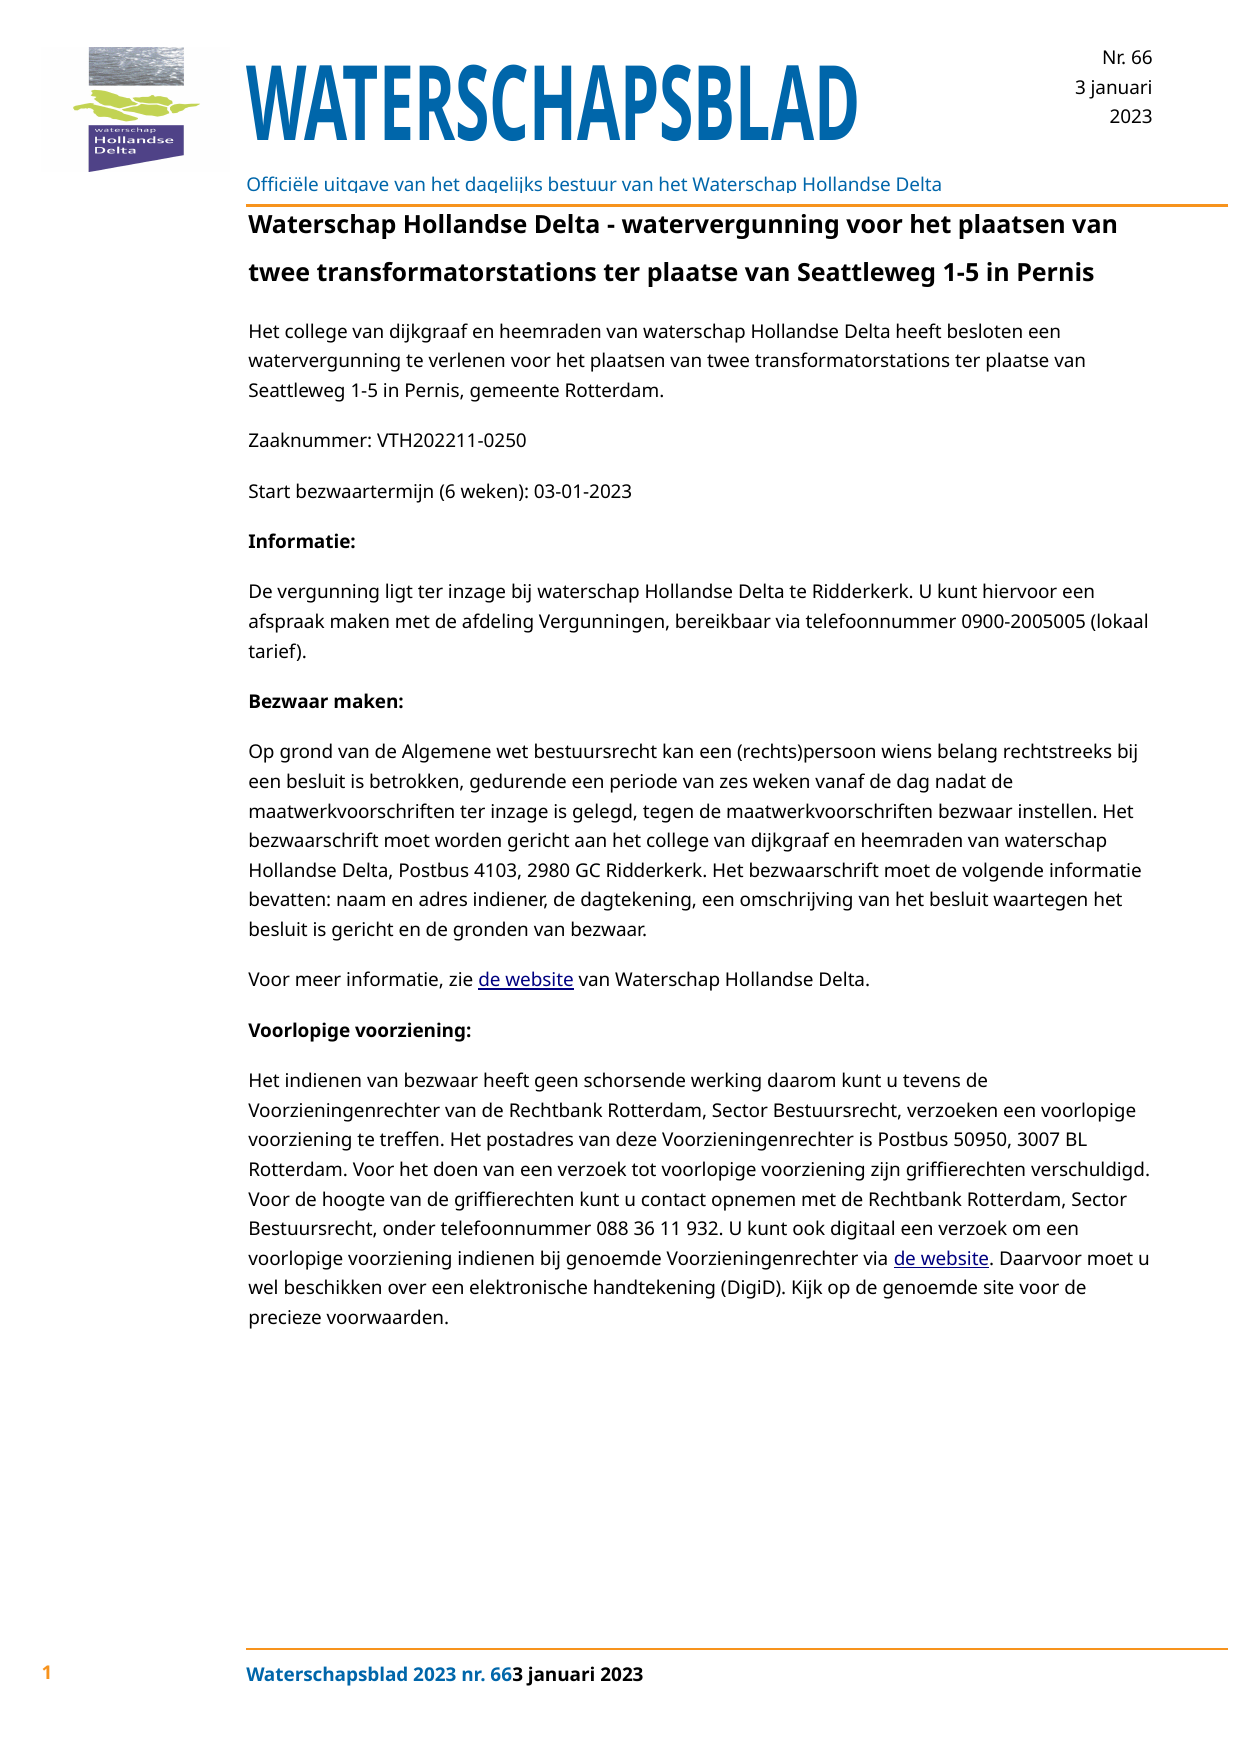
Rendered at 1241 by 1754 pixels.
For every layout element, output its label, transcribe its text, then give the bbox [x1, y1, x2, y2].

text Voorlopige voorziening: [248, 1017, 1152, 1043]
text Waterschap Hollandse Delta - watervergunning voor het plaatsen van twee transformatorstations ter plaatse van Seattleweg 1-5 in Pernis [248, 207, 1152, 288]
text Start bezwaartermijn (6 weken): 03-01-2023 [248, 478, 1152, 504]
text Het college van dijkgraaf en heemraden van waterschap Hollandse Delta heeft besloten een watervergunning te verlenen voor het plaatsen van twee transformatorstations ter plaatse van Seattleweg 1-5 in Pernis, gemeente Rotterdam. [248, 318, 1152, 403]
text Op grond van de Algemene wet bestuursrecht kan een (rechts)persoon wiens belang rechtstreeks bij een besluit is betrokken, gedurende een periode van zes weken vanaf de dag nadat de maatwerkvoorschriften ter inzage is gelegd, tegen de maatwerkvoorschriften bezwaar instellen. Het bezwaarschrift moet worden gericht aan het college van dijkgraaf en heemraden van waterschap Hollandse Delta, Postbus 4103, 2980 GC Ridderkerk. Het bezwaarschrift moet de volgende informatie bevatten: naam en adres indiener, de dagtekening, een omschrijving van het besluit waartegen het besluit is gericht en de gronden van bezwaar. [248, 739, 1152, 942]
text Het indienen van bezwaar heeft geen schorsende werking daarom kunt u tevens de Voorzieningenrechter van de Rechtbank Rotterdam, Sector Bestuursrecht, verzoeken een voorlopige voorziening te treffen. Het postadres van deze Voorzieningenrechter is Postbus 50950, 3007 BL Rotterdam. Voor het doen van een verzoek tot voorlopige voorziening zijn griffierechten verschuldigd. Voor de hoogte van de griffierechten kunt u contact opnemen met de Rechtbank Rotterdam, Sector Bestuursrecht, onder telefoonnummer 088 36 11 932. U kunt ook digitaal een verzoek om een voorlopige voorziening indienen bij genoemde Voorzieningenrechter via de website. Daarvoor moet u wel beschikken over een elektronische handtekening (DigiD). Kijk op de genoemde site voor de precieze voorwaarden. [248, 1067, 1152, 1330]
text Informatie: [248, 528, 1152, 554]
text Bezwaar maken: [248, 688, 1152, 714]
text Voor meer informatie, zie de website van Waterschap Hollandse Delta. [248, 967, 1152, 992]
text De vergunning ligt ter inzage bij waterschap Hollandse Delta te Ridderkerk. U kunt hiervoor een afspraak maken met de afdeling Vergunningen, bereikbaar via telefoonnummer 0900-2005005 (lokaal tarief). [248, 579, 1152, 664]
text Zaaknummer: VTH202211-0250 [248, 427, 1152, 453]
picture [41, 47, 231, 172]
